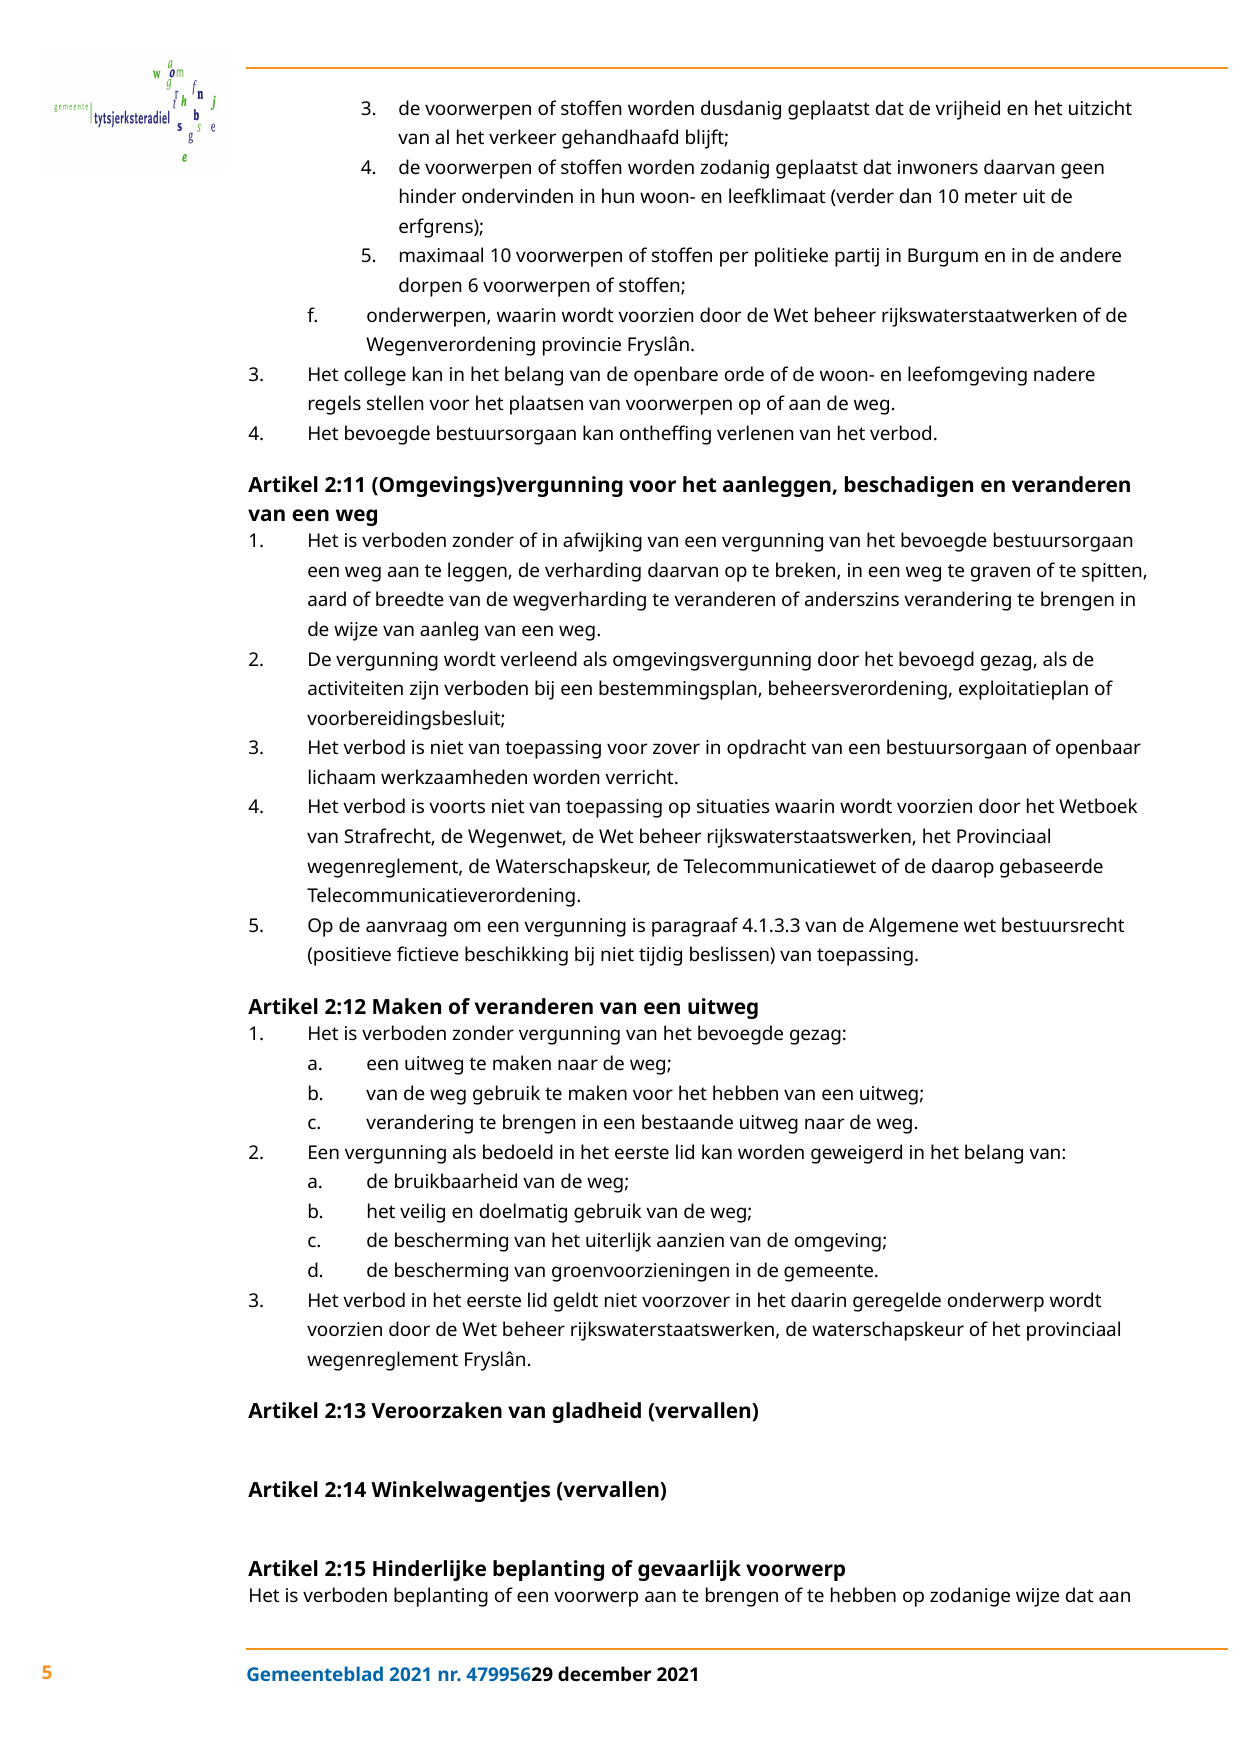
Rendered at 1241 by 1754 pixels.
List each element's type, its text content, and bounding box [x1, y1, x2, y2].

list de voorwerpen of stoffen worden zodanig geplaatst dat inwoners daarvan geen hinder ondervinden in hun woon- en leefklimaat (verder dan 10 meter uit de erfgrens); [361, 154, 1152, 239]
list een uitweg te maken naar de weg; [307, 1050, 1152, 1076]
list Het college kan in het belang van de openbare orde of de woon- en leefomgeving nadere regels stellen voor het plaatsen van voorwerpen op of aan de weg. [248, 361, 1152, 416]
list Op de aanvraag om een vergunning is paragraaf 4.1.3.3 van de Algemene wet bestuursrecht (positieve fictieve beschikking bij niet tijdig beslissen) van toepassing. [248, 912, 1152, 967]
text Artikel 2:12 Maken of veranderen van een uitweg [248, 992, 1152, 1021]
list maximaal 10 voorwerpen of stoffen per politieke partij in Burgum en in de andere dorpen 6 voorwerpen of stoffen; [361, 243, 1152, 298]
picture [41, 47, 231, 172]
text Artikel 2:15 Hinderlijke beplanting of gevaarlijk voorwerp [248, 1554, 1152, 1582]
list het veilig en doelmatig gebruik van de weg; [307, 1198, 1152, 1224]
list Het verbod is niet van toepassing voor zover in opdracht van een bestuursorgaan of openbaar lichaam werkzaamheden worden verricht. [248, 734, 1152, 790]
list Het is verboden zonder vergunning van het bevoegde gezag: [248, 1021, 1152, 1046]
list De vergunning wordt verleend als omgevingsvergunning door het bevoegd gezag, als de activiteiten zijn verboden bij een bestemmingsplan, beheersverordening, exploitatieplan of voorbereidingsbesluit; [248, 646, 1152, 731]
list Het verbod is voorts niet van toepassing op situaties waarin wordt voorzien door het Wetboek van Strafrecht, de Wegenwet, de Wet beheer rijkswaterstaatswerken, het Provinciaal wegenreglement, de Waterschapskeur, de Telecommunicatiewet of de daarop gebaseerde Telecommunicatieverordening. [248, 794, 1152, 908]
list de bescherming van het uiterlijk aanzien van de omgeving; [307, 1228, 1152, 1253]
list de bescherming van groenvoorzieningen in de gemeente. [307, 1257, 1152, 1283]
list Het verbod in het eerste lid geldt niet voorzover in het daarin geregelde onderwerp wordt voorzien door de Wet beheer rijkswaterstaatswerken, de waterschapskeur of het provinciaal wegenreglement Fryslân. [248, 1287, 1152, 1372]
list de bruikbaarheid van de weg; [307, 1168, 1152, 1194]
list onderwerpen, waarin wordt voorzien door de Wet beheer rijkswaterstaatwerken of de Wegenverordening provincie Fryslân. [307, 302, 1152, 357]
text Artikel 2:13 Veroorzaken van gladheid (vervallen) [248, 1396, 1152, 1425]
list van de weg gebruik te maken voor het hebben van een uitweg; [307, 1080, 1152, 1105]
list Het is verboden zonder of in afwijking van een vergunning van het bevoegde bestuursorgaan een weg aan te leggen, de verharding daarvan op te breken, in een weg te graven of te spitten, aard of breedte van de wegverharding te veranderen of anderszins verandering te brengen in de wijze van aanleg van een weg. [248, 527, 1152, 642]
text Artikel 2:11 (Omgevings)vergunning voor het aanleggen, beschadigen en veranderen van een weg [248, 471, 1152, 527]
text Het is verboden beplanting of een voorwerp aan te brengen of te hebben op zodanige wijze dat aan [248, 1582, 1152, 1608]
list de voorwerpen of stoffen worden dusdanig geplaatst dat de vrijheid en het uitzicht van al het verkeer gehandhaafd blijft; [361, 95, 1152, 150]
list Het bevoegde bestuursorgaan kan ontheffing verlenen van het verbod. [248, 420, 1152, 446]
text Artikel 2:14 Winkelwagentjes (vervallen) [248, 1475, 1152, 1504]
list verandering te brengen in een bestaande uitweg naar de weg. [307, 1109, 1152, 1135]
list Een vergunning als bedoeld in het eerste lid kan worden geweigerd in het belang van: [248, 1139, 1152, 1164]
